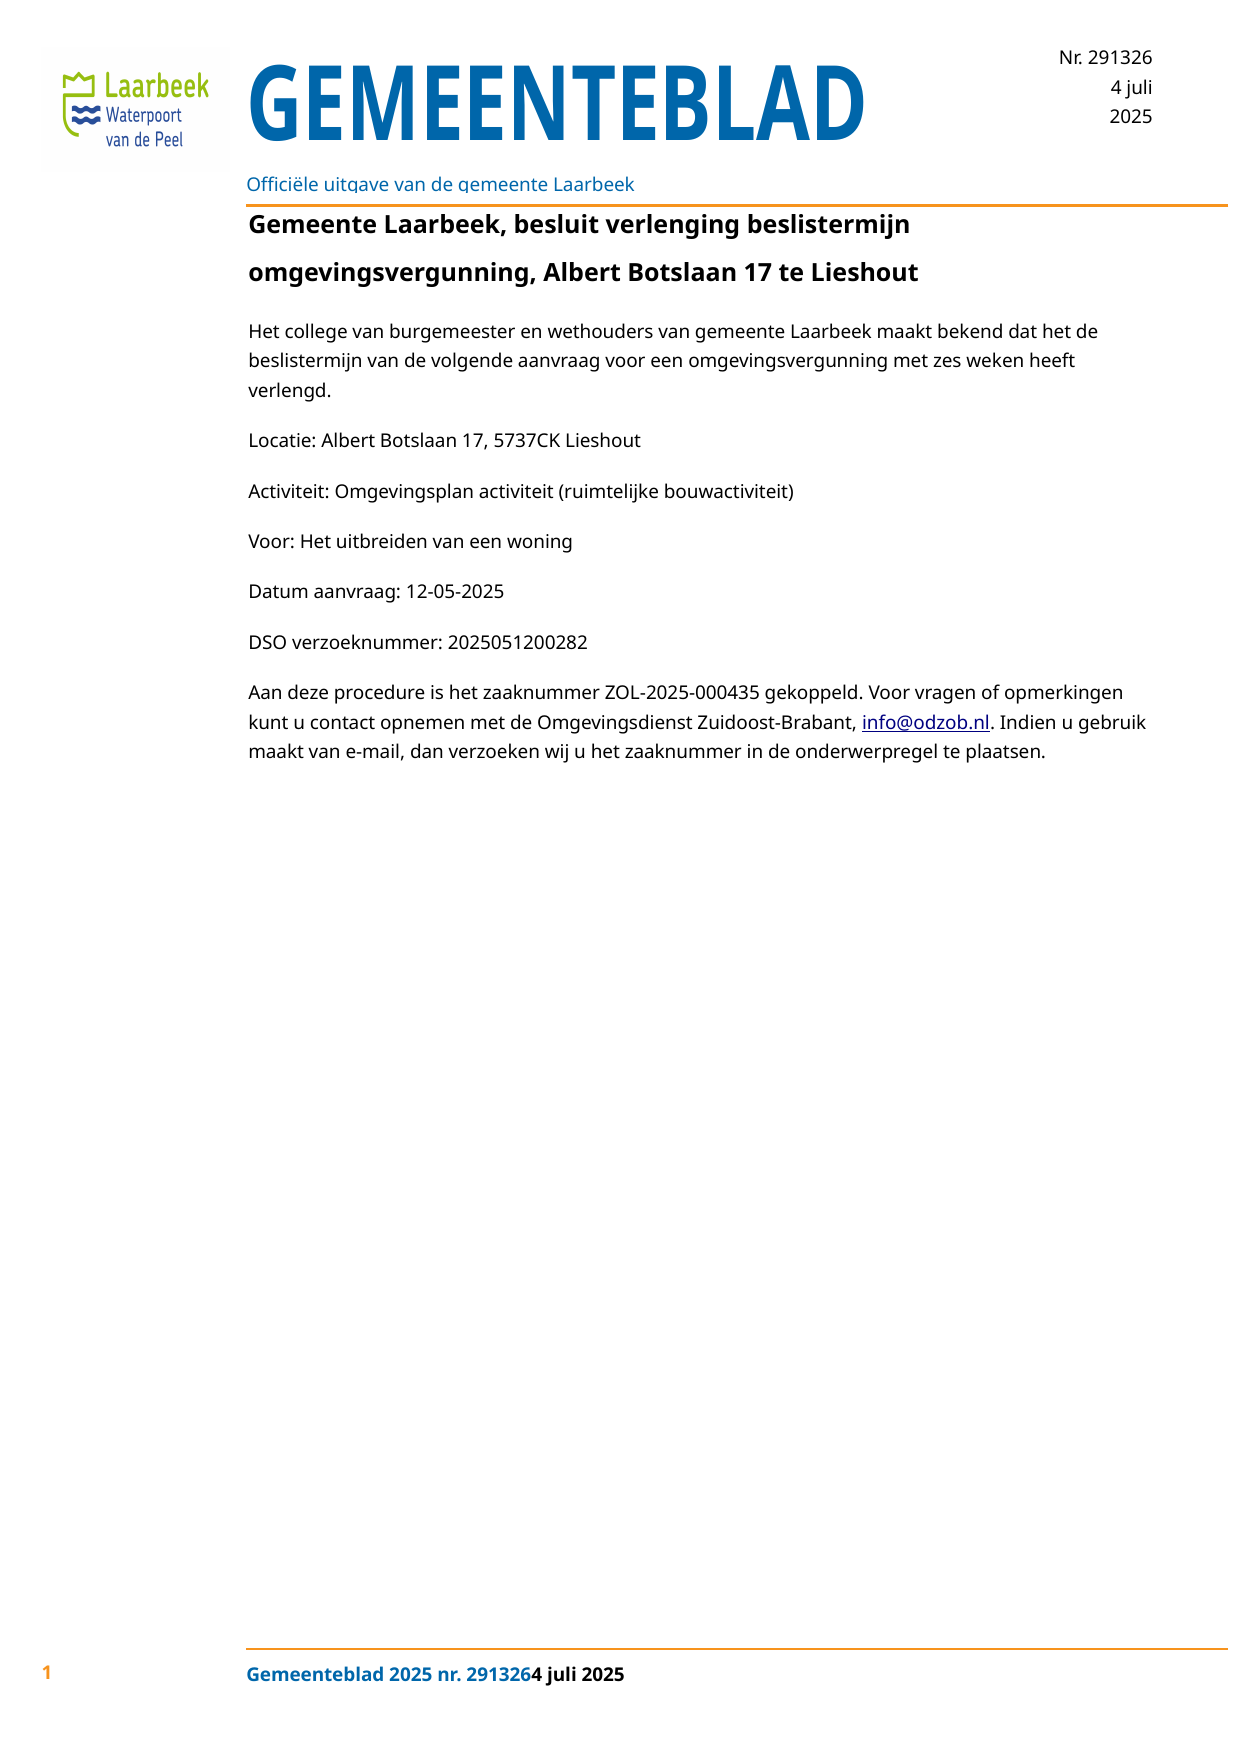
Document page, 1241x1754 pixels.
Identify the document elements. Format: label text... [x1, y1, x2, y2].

text Het college van burgemeester en wethouders van gemeente Laarbeek maakt bekend dat het de beslistermijn van de volgende aanvraag voor een omgevingsvergunning met zes weken heeft verlengd. [248, 318, 1152, 403]
text Locatie: Albert Botslaan 17, 5737CK Lieshout [248, 427, 1152, 453]
text Datum aanvraag: 12-05-2025 [248, 579, 1152, 604]
picture [41, 47, 231, 172]
text Voor: Het uitbreiden van een woning [248, 528, 1152, 554]
text Gemeente Laarbeek, besluit verlenging beslistermijn omgevingsvergunning, Albert Botslaan 17 te Lieshout [248, 207, 1152, 288]
text Activiteit: Omgevingsplan activiteit (ruimtelijke bouwactiviteit) [248, 478, 1152, 504]
text DSO verzoeknummer: 2025051200282 [248, 629, 1152, 655]
text Aan deze procedure is het zaaknummer ZOL-2025-000435 gekoppeld. Voor vragen of opmerkingen kunt u contact opnemen met de Omgevingsdienst Zuidoost-Brabant, info@odzob.nl. Indien u gebruik maakt van e-mail, dan verzoeken wij u het zaaknummer in de onderwerpregel te plaatsen. [248, 679, 1152, 764]
